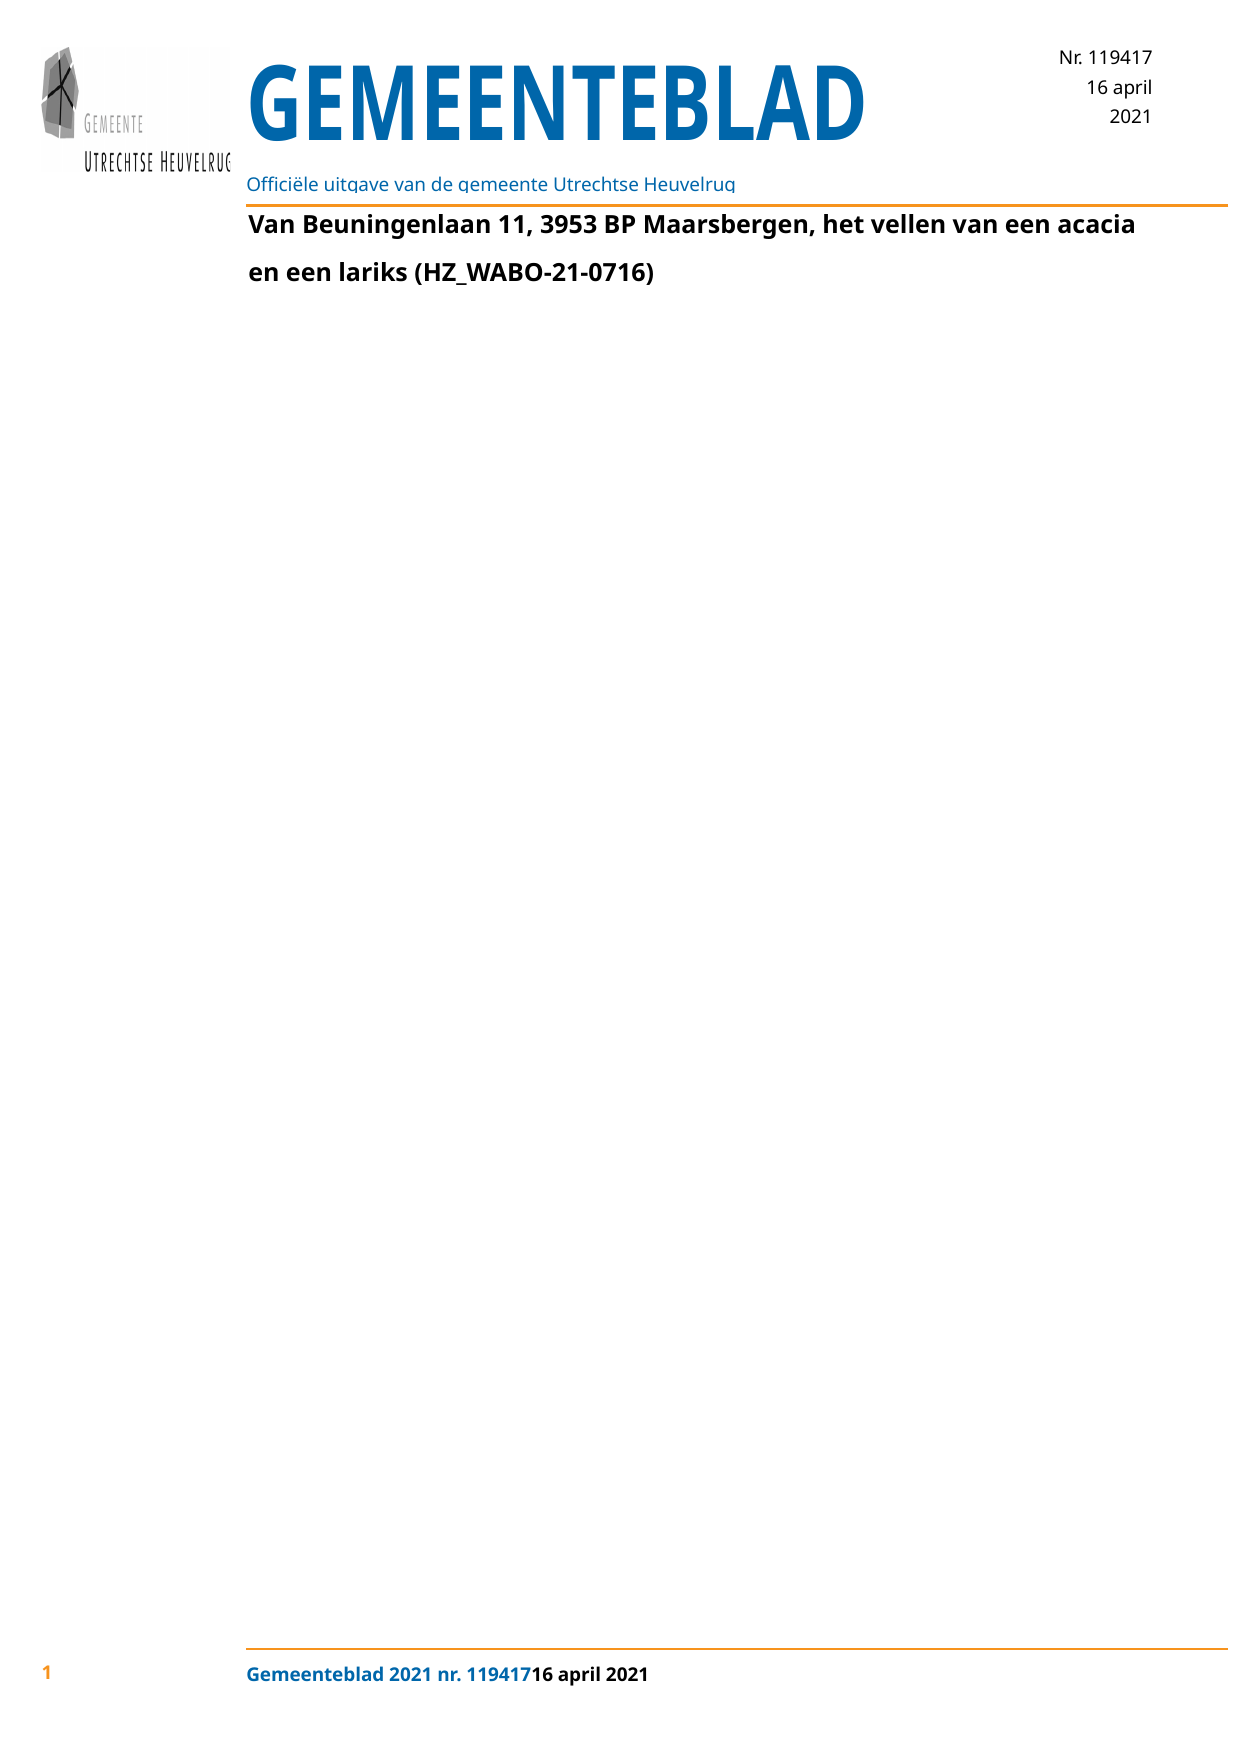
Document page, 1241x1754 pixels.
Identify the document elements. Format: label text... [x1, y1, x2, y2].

text Van Beuningenlaan 11, 3953 BP Maarsbergen, het vellen van een acacia en een lariks (HZ_WABO-21-0716) [248, 207, 1152, 288]
picture [41, 47, 231, 172]
